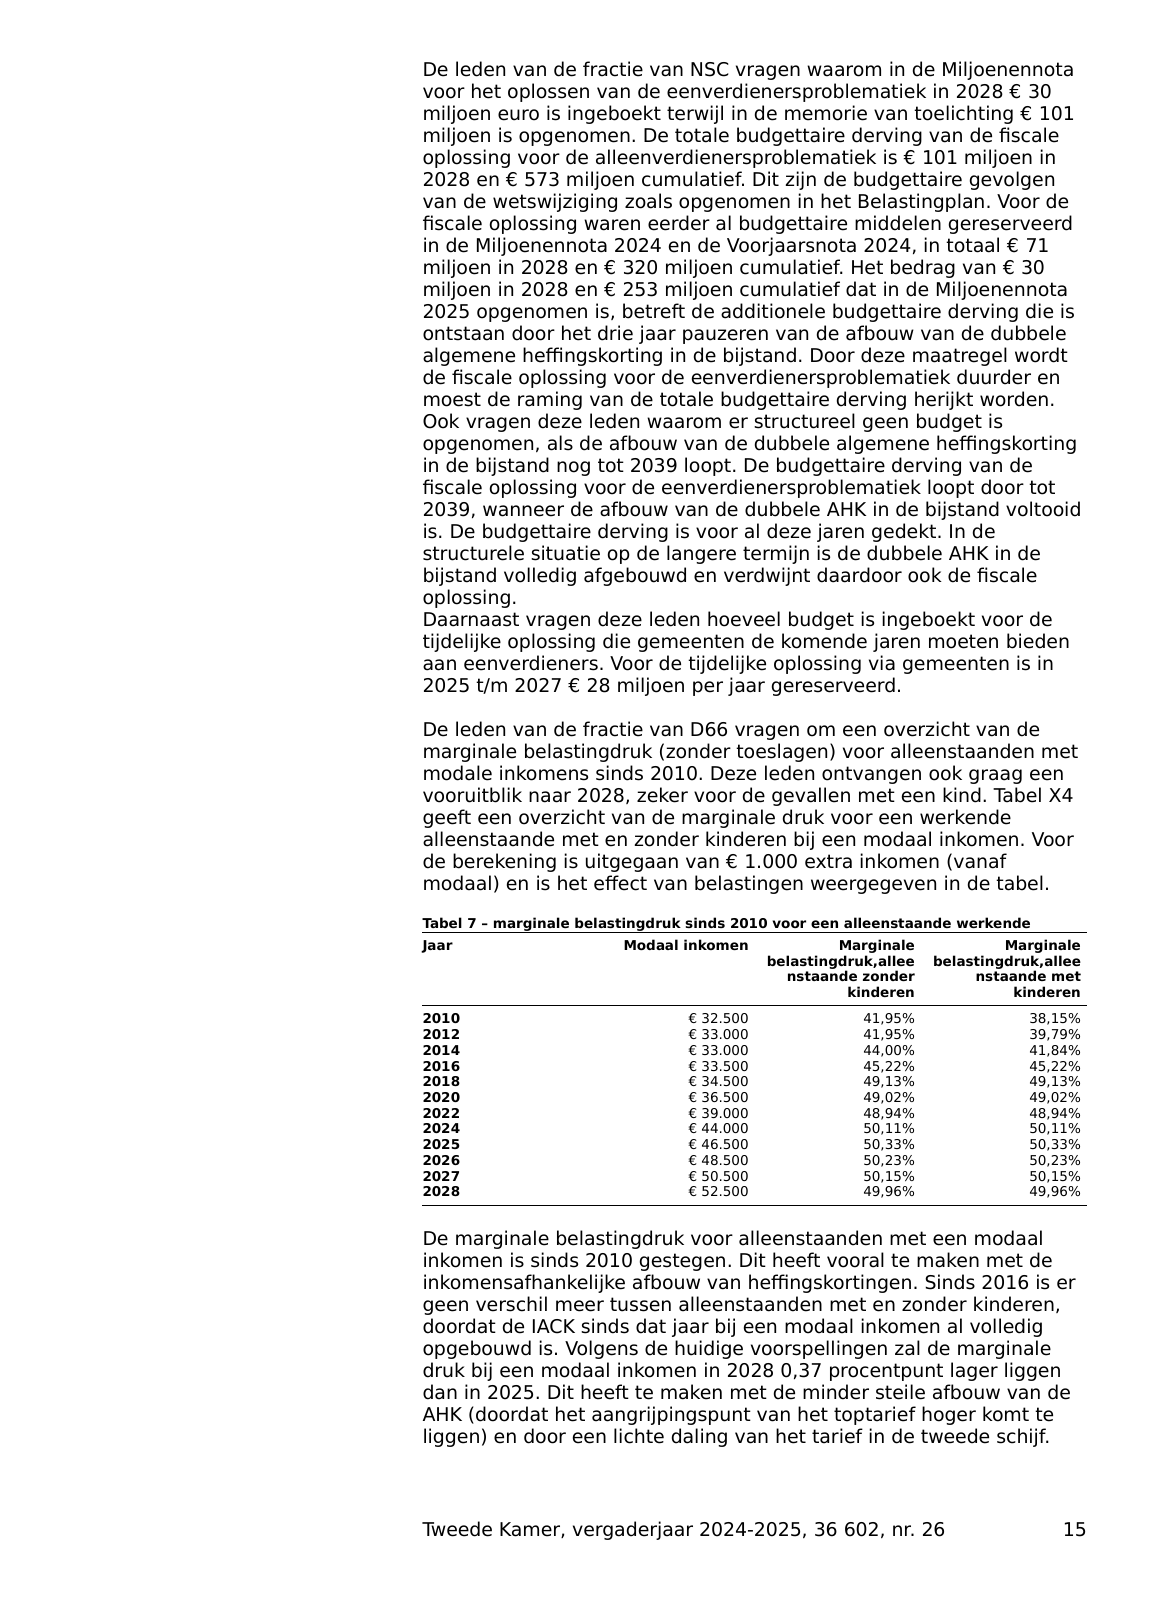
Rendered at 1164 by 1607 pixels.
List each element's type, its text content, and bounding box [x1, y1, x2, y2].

table_cell 2010 [422, 1006, 588, 1027]
text De leden van de fractie van D66 vragen om een overzicht van de marginale belastingdruk (zonder toeslagen) voor alleenstaanden met modale inkomens sinds 2010. Deze leden ontvangen ook graag een vooruitblik naar 2028, zeker voor de gevallen met een kind. Tabel X4 geeft een overzicht van de marginale druk voor een werkende alleenstaande met en zonder kinderen bij een modaal inkomen. Voor de berekening is uitgegaan van € 1.000 extra inkomen (vanaf modaal) en is het effect van belastingen weergegeven in de tabel. [422, 719, 1087, 894]
table_cell 49,02% [921, 1090, 1087, 1106]
table_cell 41,84% [921, 1043, 1087, 1058]
table_cell € 39.000 [588, 1106, 754, 1121]
table_cell € 48.500 [588, 1153, 754, 1168]
text De leden van de fractie van NSC vragen waarom in de Miljoenennota voor het oplossen van de eenverdienersproblematiek in 2028 € 30 miljoen euro is ingeboekt terwijl in de memorie van toelichting € 101 miljoen is opgenomen. De totale budgettaire derving van de fiscale oplossing voor de alleenverdienersproblematiek is € 101 miljoen in 2028 en € 573 miljoen cumulatief. Dit zijn de budgettaire gevolgen van de wetswijziging zoals opgenomen in het Belastingplan. Voor de fiscale oplossing waren eerder al budgettaire middelen gereserveerd in de Miljoenennota 2024 en de Voorjaarsnota 2024, in totaal € 71 miljoen in 2028 en € 320 miljoen cumulatief. Het bedrag van € 30 miljoen in 2028 en € 253 miljoen cumulatief dat in de Miljoenennota 2025 opgenomen is, betreft de additionele budgettaire derving die is ontstaan door het drie jaar pauzeren van de afbouw van de dubbele algemene heffingskorting in de bijstand. Door deze maatregel wordt de fiscale oplossing voor de eenverdienersproblematiek duurder en moest de raming van de totale budgettaire derving herijkt worden. [422, 59, 1087, 411]
table_cell 49,02% [754, 1090, 921, 1106]
table_cell € 33.500 [588, 1058, 754, 1074]
table_cell € 34.500 [588, 1074, 754, 1090]
table_cell € 46.500 [588, 1137, 754, 1153]
table_cell 48,94% [921, 1106, 1087, 1121]
table_cell 39,79% [921, 1027, 1087, 1043]
table_cell 44,00% [754, 1043, 921, 1058]
table_cell 2025 [422, 1137, 588, 1153]
table_cell 2024 [422, 1121, 588, 1137]
table_cell 48,94% [754, 1106, 921, 1121]
table_cell 49,96% [921, 1184, 1087, 1204]
table_cell 41,95% [754, 1027, 921, 1043]
table_cell 41,95% [754, 1006, 921, 1027]
table_cell 2028 [422, 1184, 588, 1204]
table_cell 50,33% [754, 1137, 921, 1153]
table_cell 2026 [422, 1153, 588, 1168]
table_cell 2027 [422, 1169, 588, 1184]
table_cell 50,33% [921, 1137, 1087, 1153]
table_cell 50,23% [754, 1153, 921, 1168]
table_cell 2012 [422, 1027, 588, 1043]
text Ook vragen deze leden waarom er structureel geen budget is opgenomen, als de afbouw van de dubbele algemene heffingskorting in de bijstand nog tot 2039 loopt. De budgettaire derving van de fiscale oplossing voor de eenverdienersproblematiek loopt door tot 2039, wanneer de afbouw van de dubbele AHK in de bijstand voltooid is. De budgettaire derving is voor al deze jaren gedekt. In de structurele situatie op de langere termijn is de dubbele AHK in de bijstand volledig afgebouwd en verdwijnt daardoor ook de fiscale oplossing. [422, 411, 1087, 608]
table_cell 50,11% [921, 1121, 1087, 1137]
table_cell 50,11% [754, 1121, 921, 1137]
table_cell 49,13% [921, 1074, 1087, 1090]
table_cell 50,15% [754, 1169, 921, 1184]
table_cell € 33.000 [588, 1043, 754, 1058]
table_cell € 33.000 [588, 1027, 754, 1043]
table_cell € 36.500 [588, 1090, 754, 1106]
table_cell 2016 [422, 1058, 588, 1074]
table_cell € 44.000 [588, 1121, 754, 1137]
table_cell 2018 [422, 1074, 588, 1090]
table_cell 49,96% [754, 1184, 921, 1204]
table_cell 45,22% [921, 1058, 1087, 1074]
table_cell Marginale belastingdruk,alleenstaande zonder kinderen [754, 933, 921, 1005]
text Daarnaast vragen deze leden hoeveel budget is ingeboekt voor de tijdelijke oplossing die gemeenten de komende jaren moeten bieden aan eenverdieners. Voor de tijdelijke oplossing via gemeenten is in 2025 t/m 2027 € 28 miljoen per jaar gereserveerd. [422, 608, 1087, 696]
table_cell € 52.500 [588, 1184, 754, 1204]
table_cell 45,22% [754, 1058, 921, 1074]
table_cell Modaal inkomen [588, 933, 754, 1005]
table_cell Marginale belastingdruk,alleenstaande met kinderen [921, 933, 1087, 1005]
table_cell 50,23% [921, 1153, 1087, 1168]
table_cell 50,15% [921, 1169, 1087, 1184]
table_cell 2014 [422, 1043, 588, 1058]
table_header Tabel 7 – marginale belastingdruk sinds 2010 voor een alleenstaande werkende [422, 916, 1087, 932]
table_cell € 50.500 [588, 1169, 754, 1184]
table_cell 38,15% [921, 1006, 1087, 1027]
table_cell 2022 [422, 1106, 588, 1121]
table_cell Jaar [422, 933, 588, 1005]
table_cell € 32.500 [588, 1006, 754, 1027]
table_cell 2020 [422, 1090, 588, 1106]
table_cell 49,13% [754, 1074, 921, 1090]
text De marginale belastingdruk voor alleenstaanden met een modaal inkomen is sinds 2010 gestegen. Dit heeft vooral te maken met de inkomensafhankelijke afbouw van heffingskortingen. Sinds 2016 is er geen verschil meer tussen alleenstaanden met en zonder kinderen, doordat de IACK sinds dat jaar bij een modaal inkomen al volledig opgebouwd is. Volgens de huidige voorspellingen zal de marginale druk bij een modaal inkomen in 2028 0,37 procentpunt lager liggen dan in 2025. Dit heeft te maken met de minder steile afbouw van de AHK (doordat het aangrijpingspunt van het toptarief hoger komt te liggen) en door een lichte daling van het tarief in de tweede schijf. [422, 1228, 1087, 1448]
